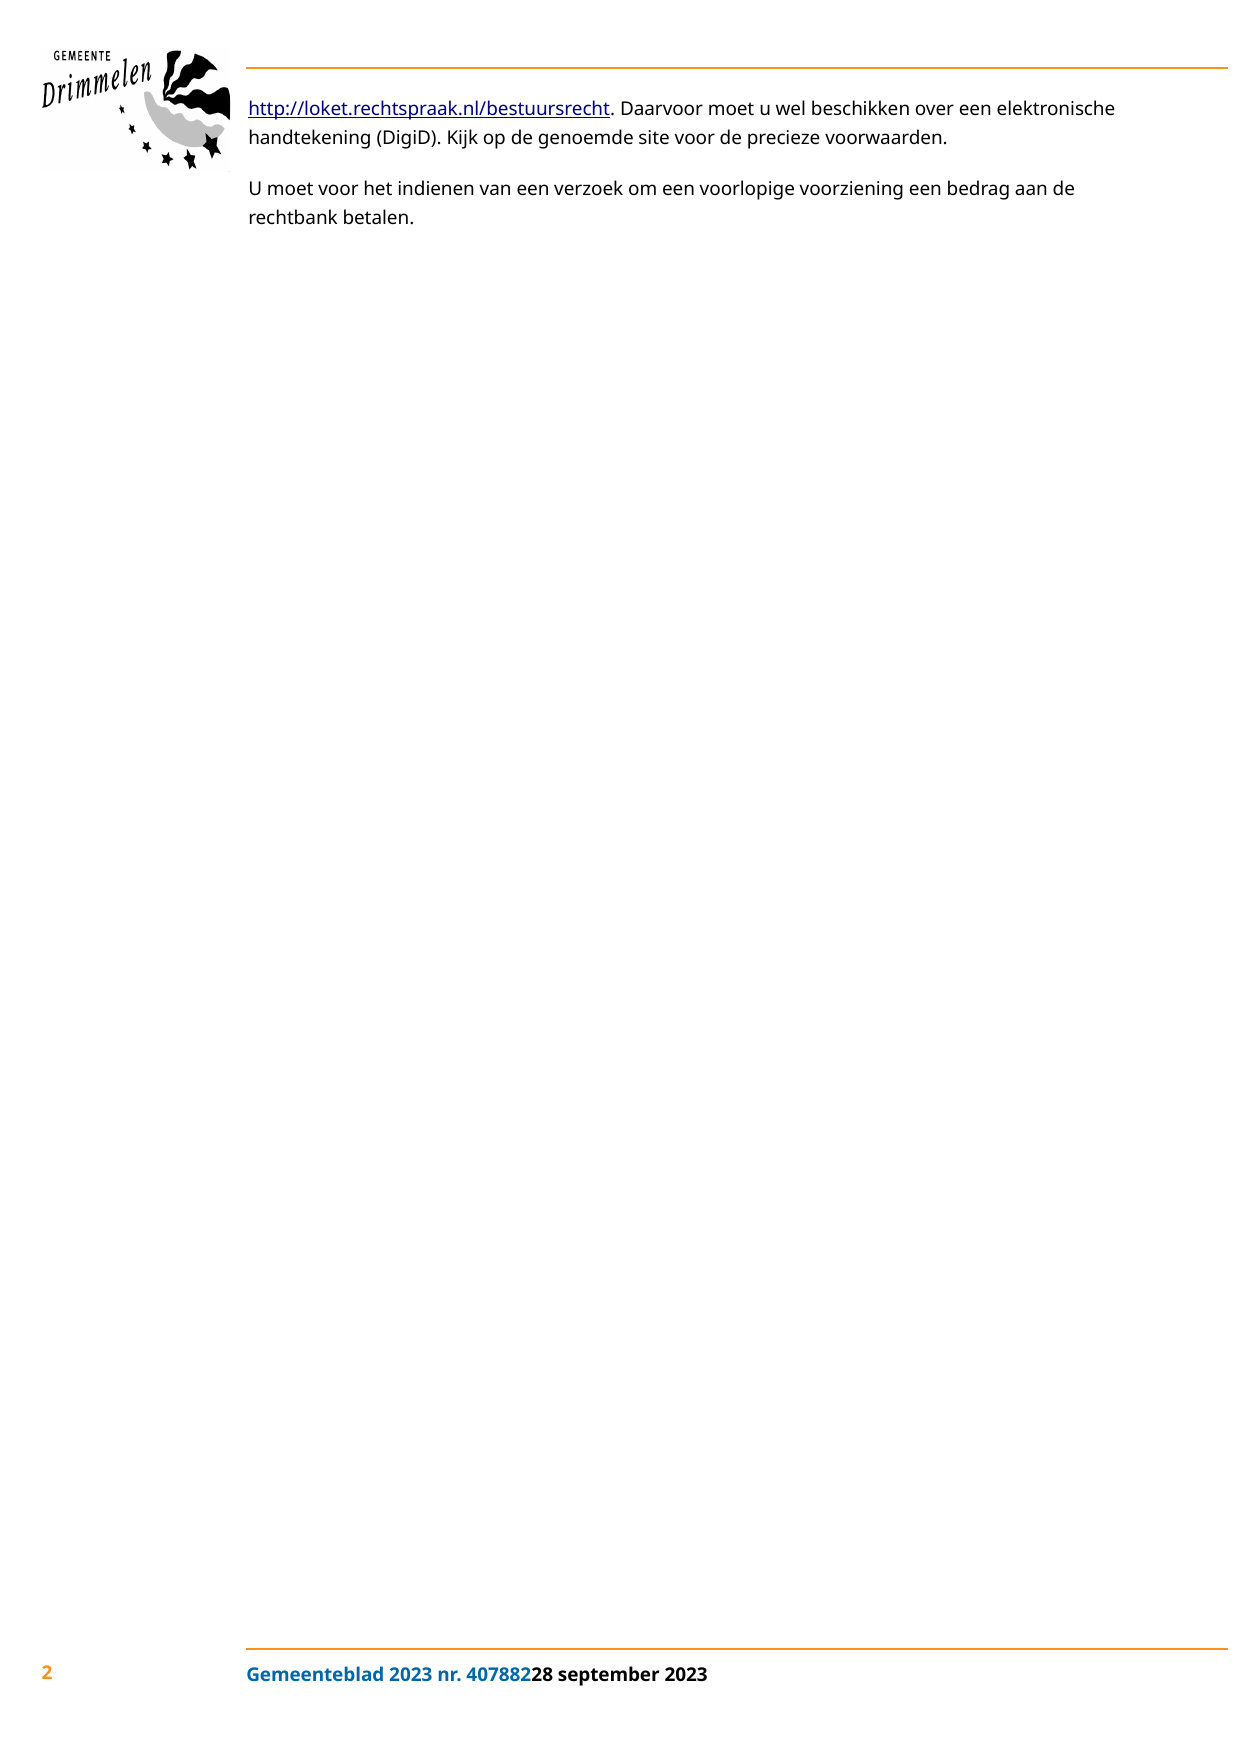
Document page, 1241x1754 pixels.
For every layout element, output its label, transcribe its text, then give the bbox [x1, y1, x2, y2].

text http://loket.rechtspraak.nl/bestuursrecht. Daarvoor moet u wel beschikken over een elektronische handtekening (DigiD). Kijk op de genoemde site voor de precieze voorwaarden. [248, 95, 1152, 150]
text U moet voor het indienen van een verzoek om een voorlopige voorziening een bedrag aan de rechtbank betalen. [248, 175, 1152, 230]
picture [41, 47, 231, 172]
